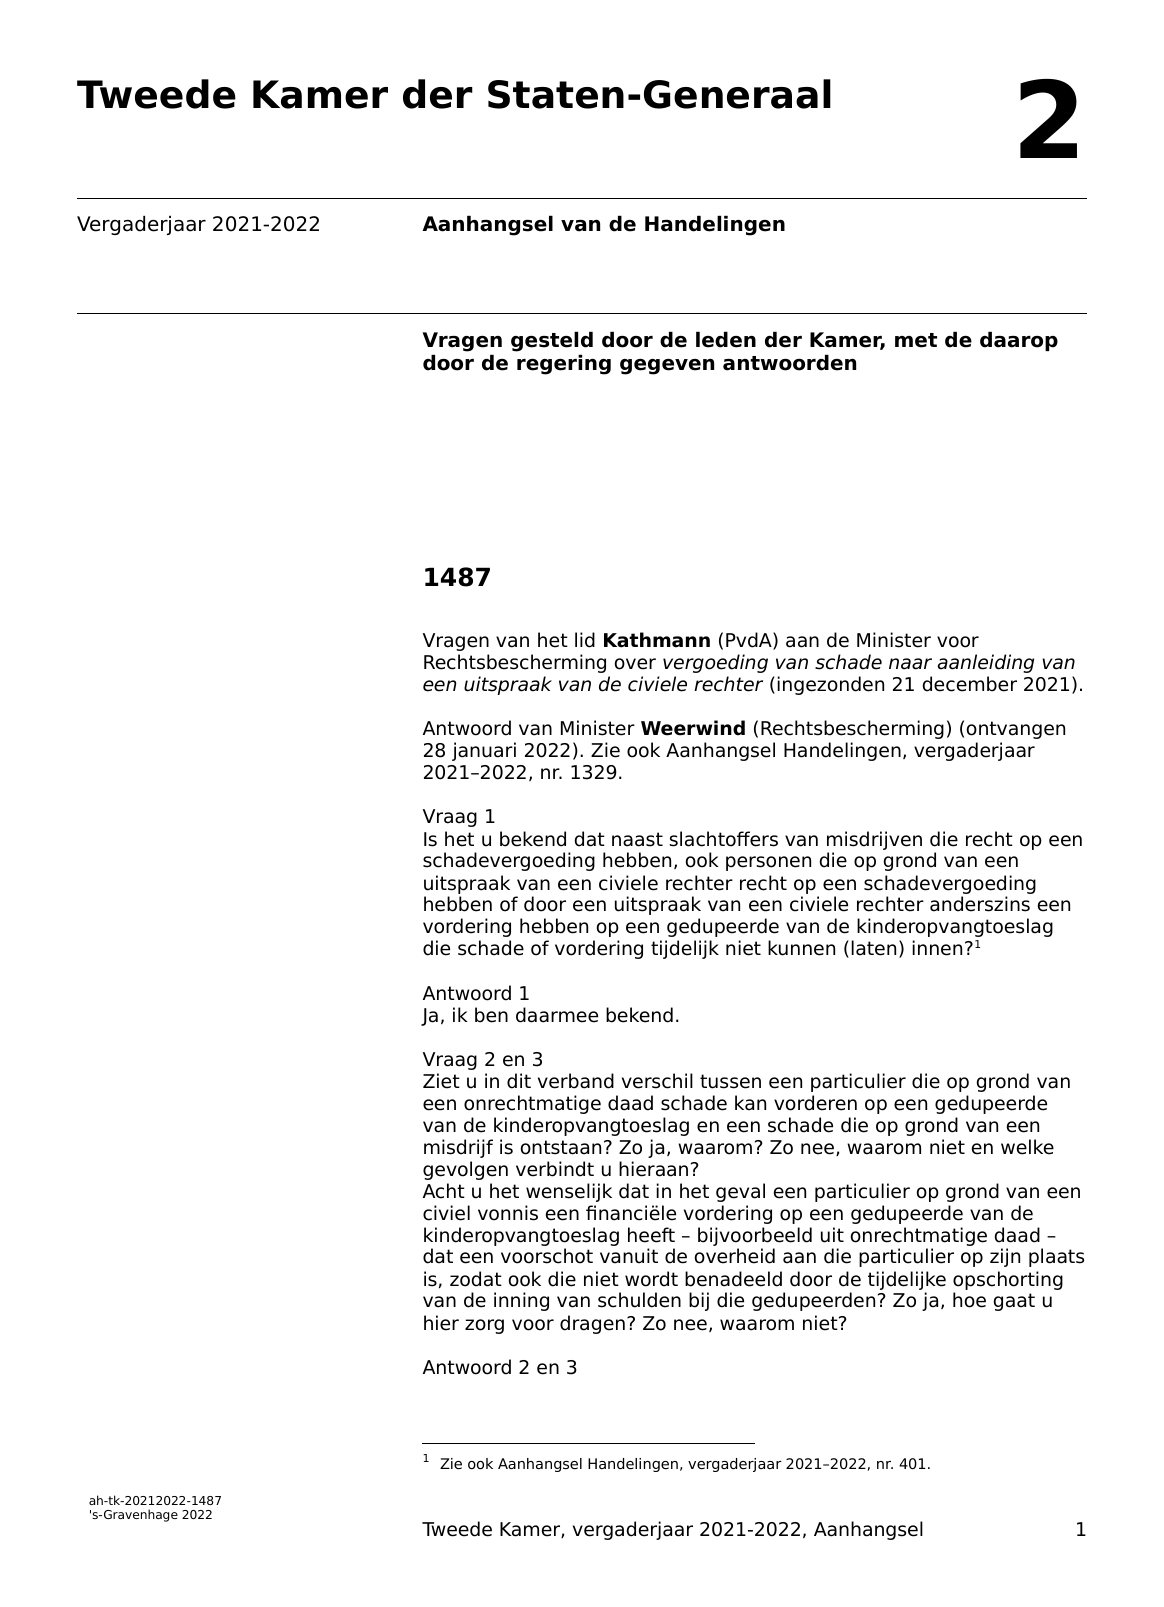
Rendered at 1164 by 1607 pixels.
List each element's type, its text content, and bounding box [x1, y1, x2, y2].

table_cell [77, 314, 422, 375]
text Antwoord 2 en 3 [422, 1357, 1087, 1378]
table_cell Vragen gesteld door de leden der Kamer, met de daarop door de regering gegeven antwoorden [422, 314, 1087, 375]
text ah-tk-20212022-1487 [88, 1494, 323, 1508]
text Acht u het wenselijk dat in het geval een particulier op grond van een civiel vonnis een financiële vordering op een gedupeerde van de kinderopvangtoeslag heeft – bijvoorbeeld uit onrechtmatige daad – dat een voorschot vanuit de overheid aan die particulier op zijn plaats is, zodat ook die niet wordt benadeeld door de tijdelijke opschorting van de inning van schulden bij die gedupeerden? Zo ja, hoe gaat u hier zorg voor dragen? Zo nee, waarom niet? [422, 1181, 1087, 1334]
text 1487 [422, 563, 1087, 592]
text Ja, ik ben daarmee bekend. [422, 1004, 1087, 1026]
text Antwoord van Minister Weerwind (Rechtsbescherming) (ontvangen 28 januari 2022). Zie ook Aanhangsel Handelingen, vergaderjaar 2021–2022, nr. 1329. [422, 718, 1087, 784]
text Vragen van het lid Kathmann (PvdA) aan de Minister voor Rechtsbescherming over vergoeding van schade naar aanleiding van een uitspraak van de civiele rechter (ingezonden 21 december 2021). [422, 630, 1087, 696]
text Zie ook Aanhangsel Handelingen, vergaderjaar 2021–2022, nr. 401. [422, 1452, 1087, 1474]
text 's-Gravenhage 2022 [88, 1508, 323, 1522]
table_header 2 [886, 59, 1087, 198]
text Vraag 1 [422, 806, 1087, 828]
table_header Tweede Kamer der Staten-Generaal [77, 59, 886, 198]
table_cell Vergaderjaar 2021-2022 [77, 199, 422, 313]
text Ziet u in dit verband verschil tussen een particulier die op grond van een onrechtmatige daad schade kan vorderen op een gedupeerde van de kinderopvangtoeslag en een schade die op grond van een misdrijf is ontstaan? Zo ja, waarom? Zo nee, waarom niet en welke gevolgen verbindt u hieraan? [422, 1071, 1087, 1181]
text Is het u bekend dat naast slachtoffers van misdrijven die recht op een schadevergoeding hebben, ook personen die op grond van een uitspraak van een civiele rechter recht op een schadevergoeding hebben of door een uitspraak van een civiele rechter anderszins een vordering hebben op een gedupeerde van de kinderopvangtoeslag die schade of vordering tijdelijk niet kunnen (laten) innen? [422, 828, 1087, 960]
table_cell Aanhangsel van de Handelingen [422, 199, 1087, 313]
text Antwoord 1 [422, 982, 1087, 1004]
text Vraag 2 en 3 [422, 1049, 1087, 1071]
